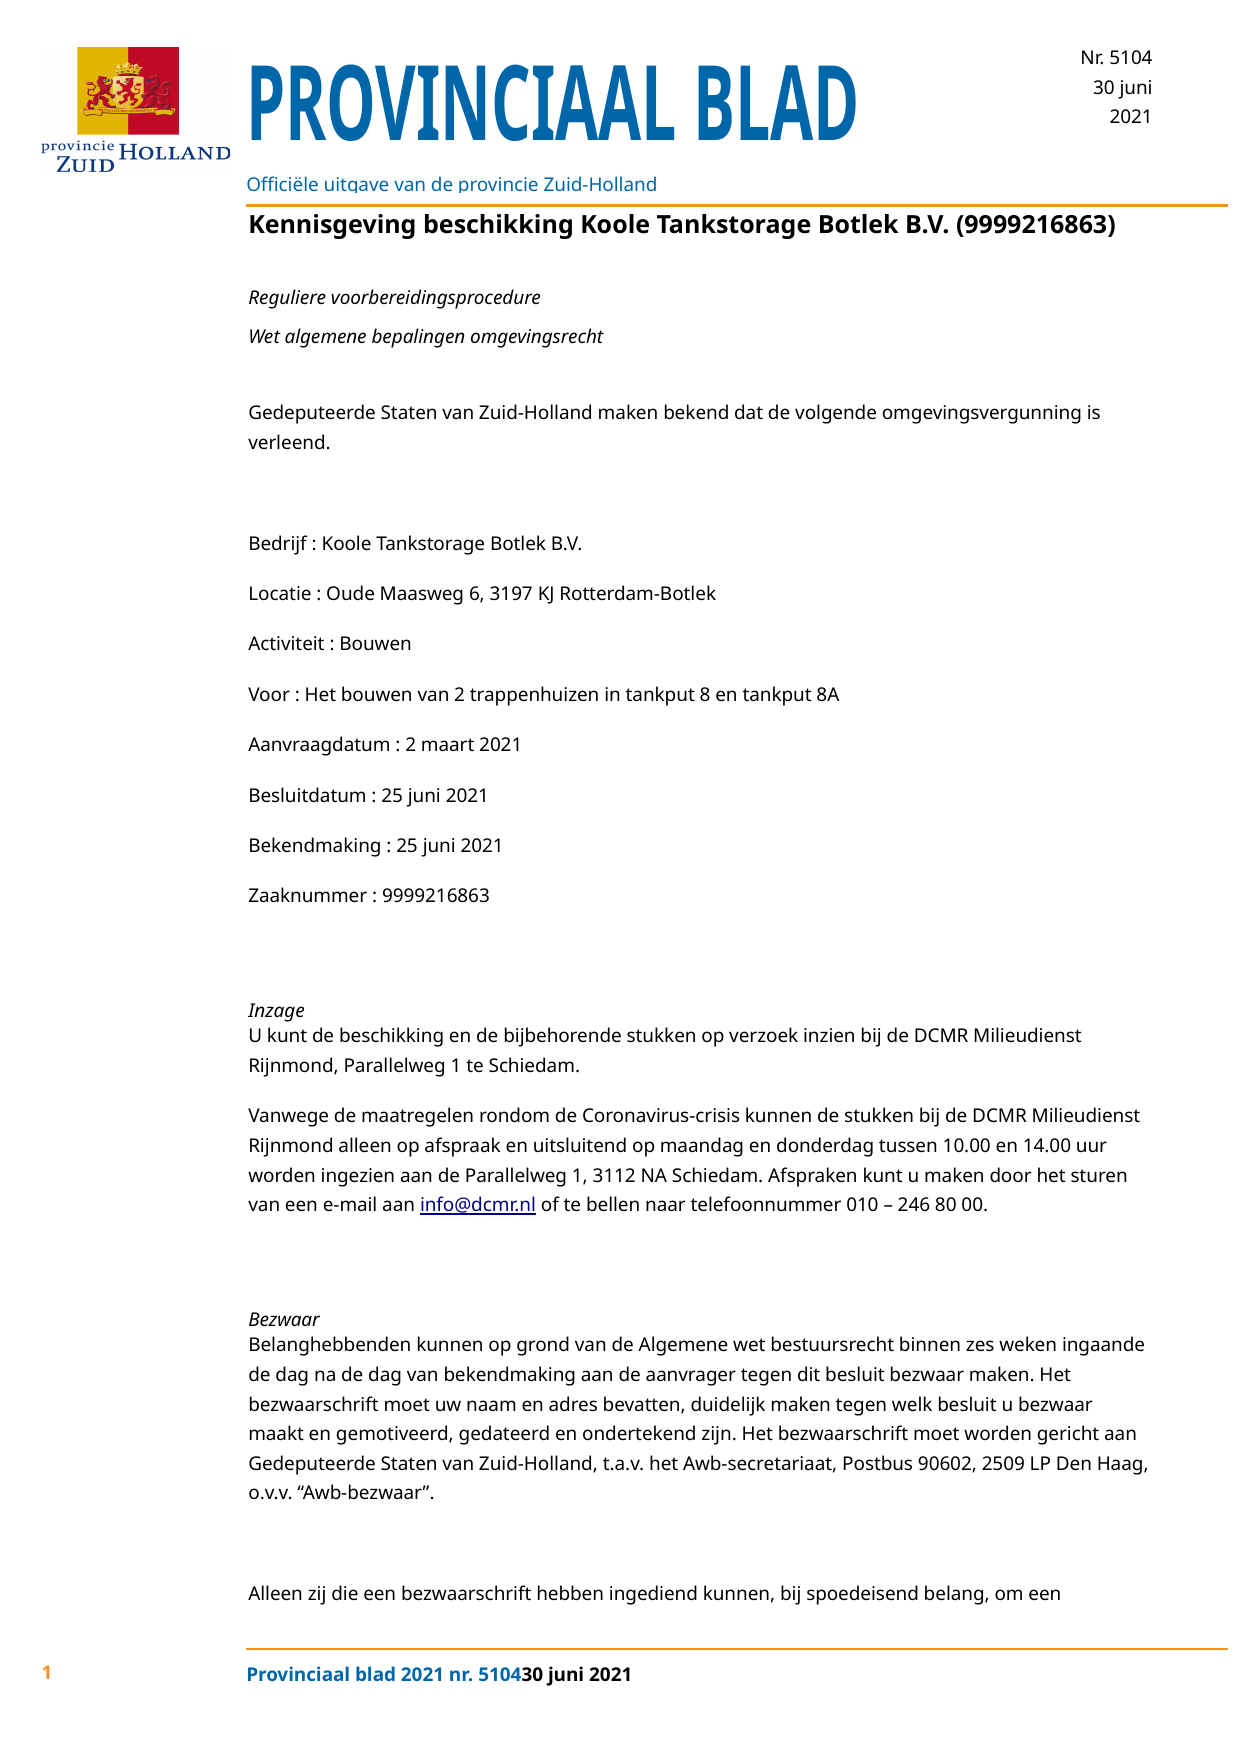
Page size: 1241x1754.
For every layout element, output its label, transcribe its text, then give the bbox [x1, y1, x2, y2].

text Voor : Het bouwen van 2 trappenhuizen in tankput 8 en tankput 8A [248, 681, 1152, 707]
text Vanwege de maatregelen rondom de Coronavirus-crisis kunnen de stukken bij de DCMR Milieudienst Rijnmond alleen op afspraak en uitsluitend op maandag en donderdag tussen 10.00 en 14.00 uur worden ingezien aan de Parallelweg 1, 3112 NA Schiedam. Afspraken kunt u maken door het sturen van een e-mail aan info@dcmr.nl of te bellen naar telefoonnummer 010 – 246 80 00. [248, 1103, 1152, 1217]
text Bezwaar [248, 1306, 1152, 1332]
text Belanghebbenden kunnen op grond van de Algemene wet bestuursrecht binnen zes weken ingaande de dag na de dag van bekendmaking aan de aanvrager tegen dit besluit bezwaar maken. Het bezwaarschrift moet uw naam en adres bevatten, duidelijk maken tegen welk besluit u bezwaar maakt en gemotiveerd, gedateerd en ondertekend zijn. Het bezwaarschrift moet worden gericht aan Gedeputeerde Staten van Zuid-Holland, t.a.v. het Awb-secretariaat, Postbus 90602, 2509 LP Den Haag, o.v.v. “Awb-bezwaar”. [248, 1332, 1152, 1505]
text U kunt de beschikking en de bijbehorende stukken op verzoek inzien bij de DCMR Milieudienst Rijnmond, Parallelweg 1 te Schiedam. [248, 1023, 1152, 1078]
text Activiteit : Bouwen [248, 631, 1152, 656]
picture [41, 47, 231, 172]
text Alleen zij die een bezwaarschrift hebben ingediend kunnen, bij spoedeisend belang, om een [248, 1580, 1152, 1606]
text Besluitdatum : 25 juni 2021 [248, 782, 1152, 807]
text Bedrijf : Koole Tankstorage Botlek B.V. [248, 530, 1152, 555]
text Inzage [248, 997, 1152, 1023]
text Reguliere voorbereidingsprocedure [248, 284, 1152, 309]
text Gedeputeerde Staten van Zuid-Holland maken bekend dat de volgende omgevingsvergunning is verleend. [248, 399, 1152, 454]
text Locatie : Oude Maasweg 6, 3197 KJ Rotterdam-Botlek [248, 580, 1152, 606]
text Zaaknummer : 9999216863 [248, 883, 1152, 908]
text Bekendmaking : 25 juni 2021 [248, 832, 1152, 858]
text Kennisgeving beschikking Koole Tankstorage Botlek B.V. (9999216863) [248, 207, 1152, 241]
text Wet algemene bepalingen omgevingsrecht [248, 323, 1152, 349]
text Aanvraagdatum : 2 maart 2021 [248, 731, 1152, 757]
